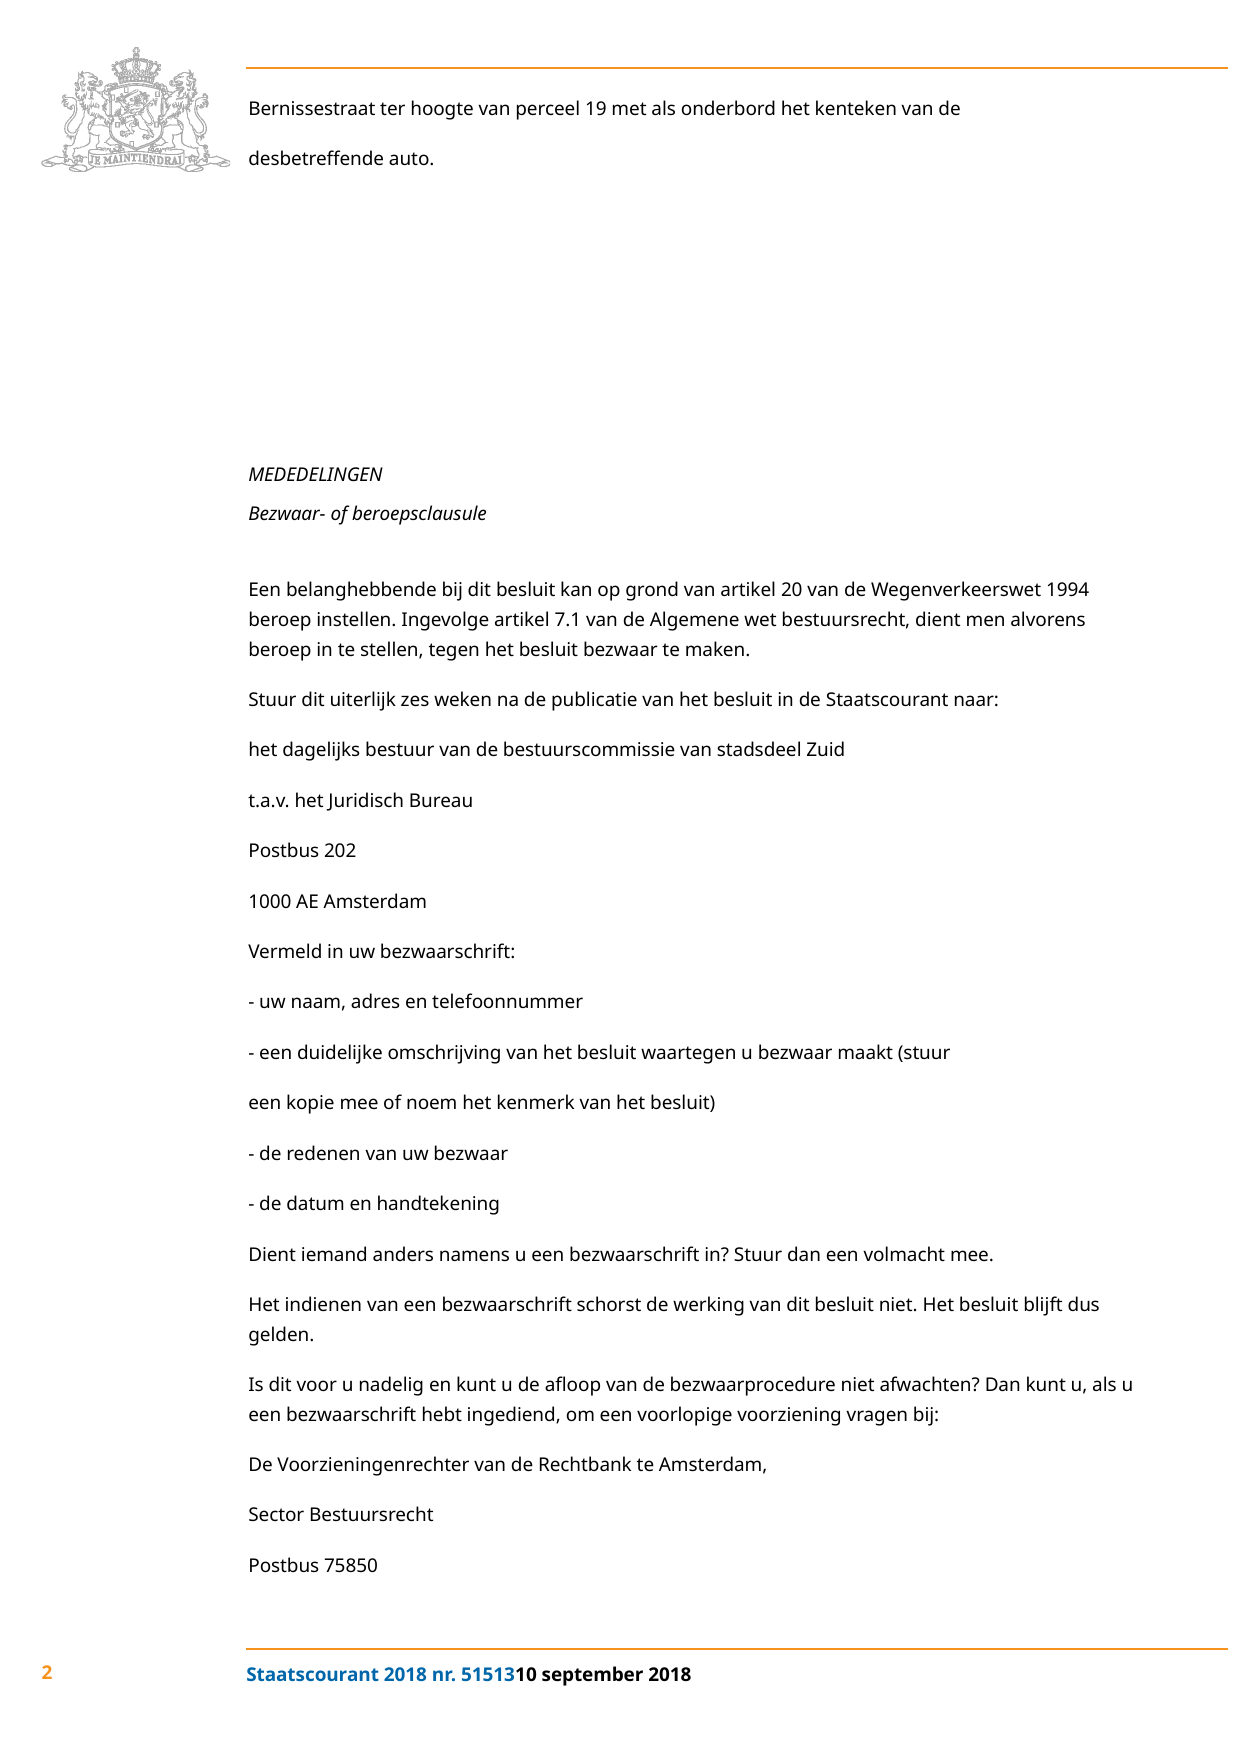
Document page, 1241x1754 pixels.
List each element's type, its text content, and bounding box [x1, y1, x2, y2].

text Stuur dit uiterlijk zes weken na de publicatie van het besluit in de Staatscourant naar: [248, 686, 1152, 712]
text Bernissestraat ter hoogte van perceel 19 met als onderbord het kenteken van de [248, 95, 1152, 121]
text - een duidelijke omschrijving van het besluit waartegen u bezwaar maakt (stuur [248, 1039, 1152, 1065]
text Sector Bestuursrecht [248, 1502, 1152, 1527]
text Het indienen van een bezwaarschrift schorst de werking van dit besluit niet. Het besluit blijft dus gelden. [248, 1291, 1152, 1347]
text een kopie mee of noem het kenmerk van het besluit) [248, 1089, 1152, 1115]
text Postbus 202 [248, 837, 1152, 863]
text Vermeld in uw bezwaarschrift: [248, 938, 1152, 964]
text t.a.v. het Juridisch Bureau [248, 787, 1152, 813]
text desbetreffende auto. [248, 145, 1152, 171]
picture [41, 47, 231, 172]
text het dagelijks bestuur van de bestuurscommissie van stadsdeel Zuid [248, 737, 1152, 762]
text - de redenen van uw bezwaar [248, 1140, 1152, 1166]
text Dient iemand anders namens u een bezwaarschrift in? Stuur dan een volmacht mee. [248, 1241, 1152, 1267]
text - de datum en handtekening [248, 1190, 1152, 1216]
text Postbus 75850 [248, 1552, 1152, 1578]
text MEDEDELINGEN [248, 461, 1152, 487]
text - uw naam, adres en telefoonnummer [248, 989, 1152, 1014]
text Bezwaar- of beroepsclausule [248, 501, 1152, 526]
text De Voorzieningenrechter van de Rechtbank te Amsterdam, [248, 1451, 1152, 1477]
text 1000 AE Amsterdam [248, 888, 1152, 914]
text Een belanghebbende bij dit besluit kan op grond van artikel 20 van de Wegenverkeerswet 1994 beroep instellen. Ingevolge artikel 7.1 van de Algemene wet bestuursrecht, dient men alvorens beroep in te stellen, tegen het besluit bezwaar te maken. [248, 577, 1152, 662]
text Is dit voor u nadelig en kunt u de afloop van de bezwaarprocedure niet afwachten? Dan kunt u, als u een bezwaarschrift hebt ingediend, om een voorlopige voorziening vragen bij: [248, 1371, 1152, 1427]
